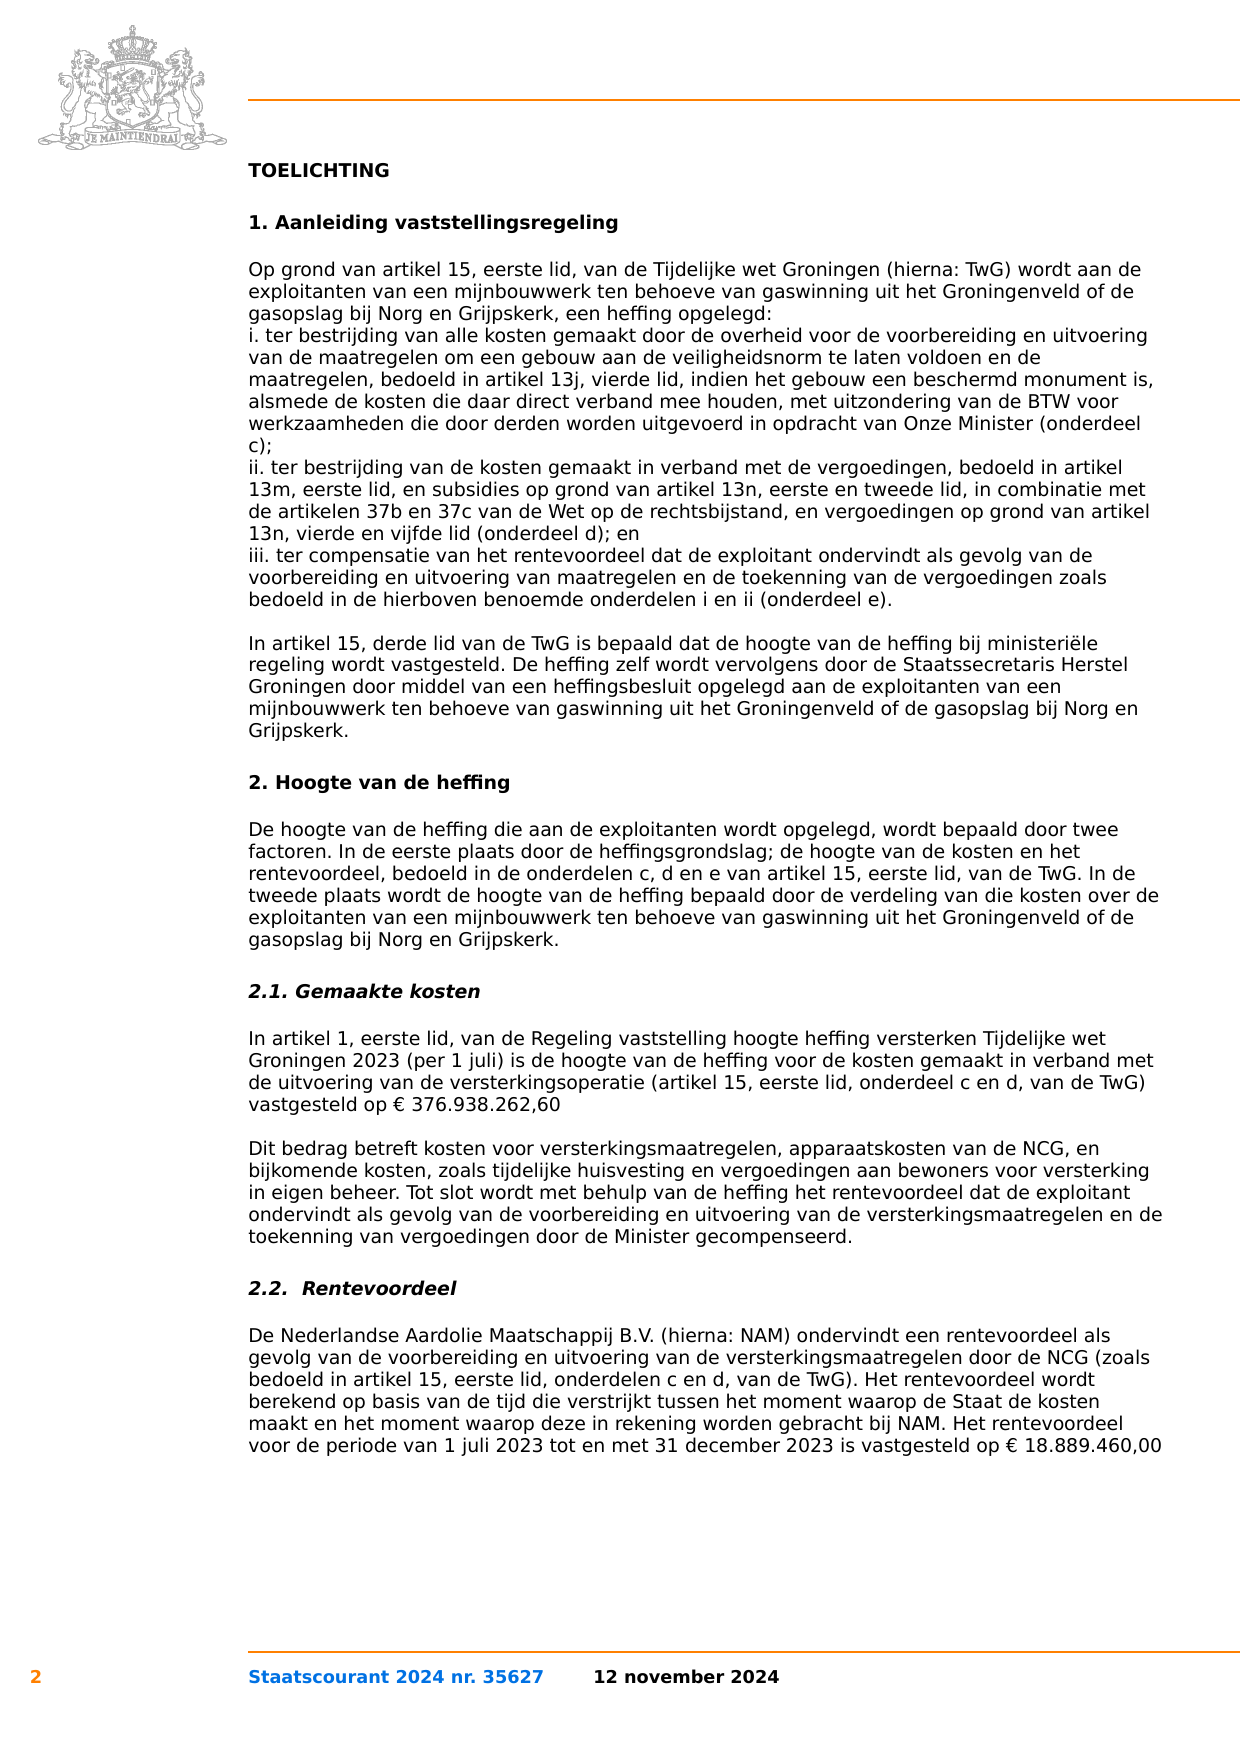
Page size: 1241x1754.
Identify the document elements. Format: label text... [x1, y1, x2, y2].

subtitle 2.1. Gemaakte kosten [248, 981, 1163, 1003]
picture [38, 25, 227, 150]
text ii. ter bestrijding van de kosten gemaakt in verband met de vergoedingen, bedoeld in artikel 13m, eerste lid, en subsidies op grond van artikel 13n, eerste en tweede lid, in combinatie met de artikelen 37b en 37c van de Wet op de rechtsbijstand, en vergoedingen op grond van artikel 13n, vierde en vijfde lid (onderdeel d); en [248, 457, 1163, 544]
subtitle TOELICHTING [248, 160, 1163, 182]
text Dit bedrag betreft kosten voor versterkingsmaatregelen, apparaatskosten van de NCG, en bijkomende kosten, zoals tijdelijke huisvesting en vergoedingen aan bewoners voor versterking in eigen beheer. Tot slot wordt met behulp van de heffing het rentevoordeel dat de exploitant ondervindt als gevolg van de voorbereiding en uitvoering van de versterkingsmaatregelen en de toekenning van vergoedingen door de Minister gecompenseerd. [248, 1138, 1163, 1248]
text De hoogte van de heffing die aan de exploitanten wordt opgelegd, wordt bepaald door twee factoren. In de eerste plaats door de heffingsgrondslag; de hoogte van de kosten en het rentevoordeel, bedoeld in de onderdelen c, d en e van artikel 15, eerste lid, van de TwG. In de tweede plaats wordt de hoogte van de heffing bepaald door de verdeling van die kosten over de exploitanten van een mijnbouwwerk ten behoeve van gaswinning uit het Groningenveld of de gasopslag bij Norg en Grijpskerk. [248, 819, 1163, 951]
text Op grond van artikel 15, eerste lid, van de Tijdelijke wet Groningen (hierna: TwG) wordt aan de exploitanten van een mijnbouwwerk ten behoeve van gaswinning uit het Groningenveld of de gasopslag bij Norg en Grijpskerk, een heffing opgelegd: [248, 259, 1163, 325]
subtitle 1. Aanleiding vaststellingsregeling [248, 212, 1163, 234]
text iii. ter compensatie van het rentevoordeel dat de exploitant ondervindt als gevolg van de voorbereiding en uitvoering van maatregelen en de toekenning van de vergoedingen zoals bedoeld in de hierboven benoemde onderdelen i en ii (onderdeel e). [248, 544, 1163, 611]
text De Nederlandse Aardolie Maatschappij B.V. (hierna: NAM) ondervindt een rentevoordeel als gevolg van de voorbereiding en uitvoering van de versterkingsmaatregelen door de NCG (zoals bedoeld in artikel 15, eerste lid, onderdelen c en d, van de TwG). Het rentevoordeel wordt berekend op basis van de tijd die verstrijkt tussen het moment waarop de Staat de kosten maakt en het moment waarop deze in rekening worden gebracht bij NAM. Het rentevoordeel voor de periode van 1 juli 2023 tot en met 31 december 2023 is vastgesteld op € 18.889.460,00 [248, 1325, 1163, 1457]
subtitle 2. Hoogte van de heffing [248, 772, 1163, 794]
text In artikel 1, eerste lid, van de Regeling vaststelling hoogte heffing versterken Tijdelijke wet Groningen 2023 (per 1 juli) is de hoogte van de heffing voor de kosten gemaakt in verband met de uitvoering van de versterkingsoperatie (artikel 15, eerste lid, onderdeel c en d, van de TwG) vastgesteld op € 376.938.262,60 [248, 1028, 1163, 1116]
text i. ter bestrijding van alle kosten gemaakt door de overheid voor de voorbereiding en uitvoering van de maatregelen om een gebouw aan de veiligheidsnorm te laten voldoen en de maatregelen, bedoeld in artikel 13j, vierde lid, indien het gebouw een beschermd monument is, alsmede de kosten die daar direct verband mee houden, met uitzondering van de BTW voor werkzaamheden die door derden worden uitgevoerd in opdracht van Onze Minister (onderdeel c); [248, 325, 1163, 457]
text In artikel 15, derde lid van de TwG is bepaald dat de hoogte van de heffing bij ministeriële regeling wordt vastgesteld. De heffing zelf wordt vervolgens door de Staatssecretaris Herstel Groningen door middel van een heffingsbesluit opgelegd aan de exploitanten van een mijnbouwwerk ten behoeve van gaswinning uit het Groningenveld of de gasopslag bij Norg en Grijpskerk. [248, 632, 1163, 742]
subtitle 2.2. Rentevoordeel [248, 1278, 1163, 1300]
